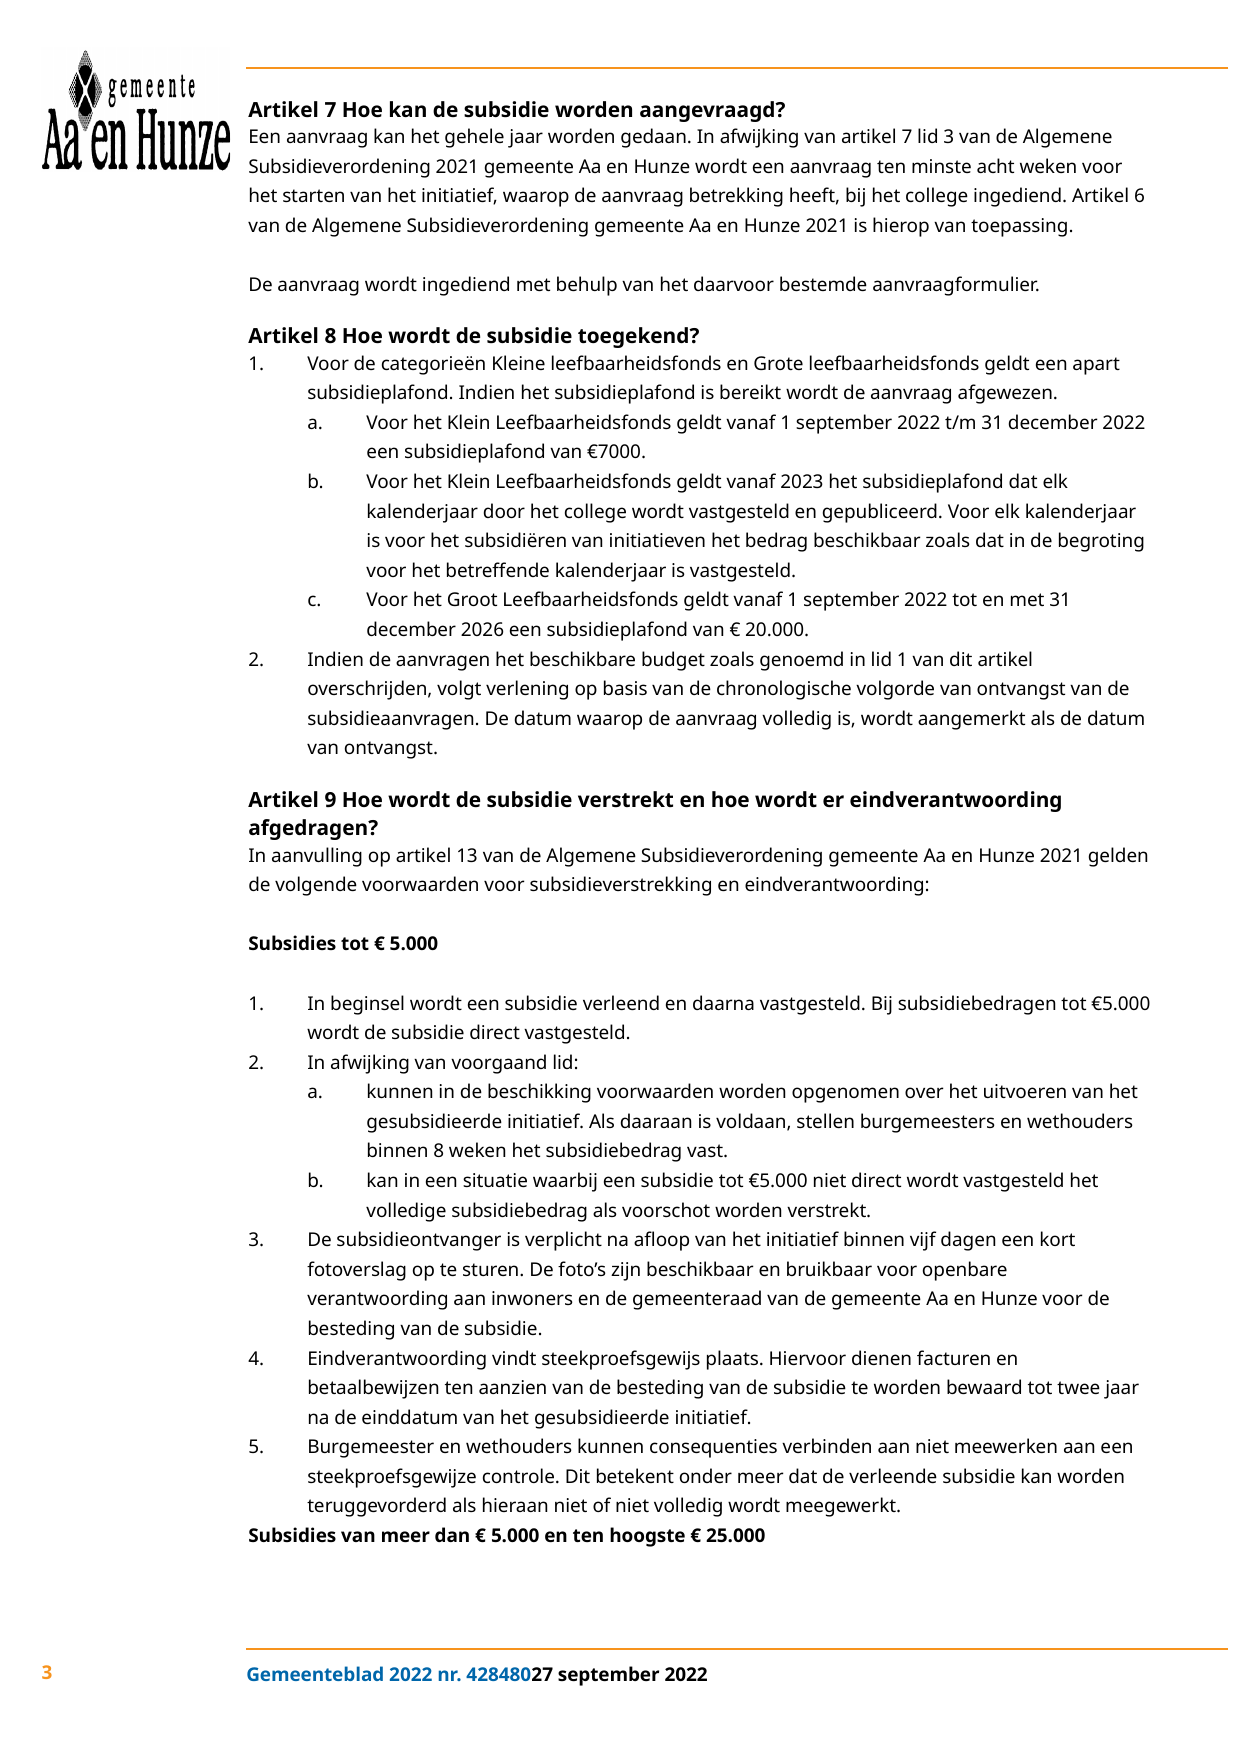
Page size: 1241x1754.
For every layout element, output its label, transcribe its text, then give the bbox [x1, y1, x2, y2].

list Burgemeester en wethouders kunnen consequenties verbinden aan niet meewerken aan een steekproefsgewijze controle. Dit betekent onder meer dat de verleende subsidie kan worden teruggevorderd als hieraan niet of niet volledig wordt meegewerkt. [248, 1433, 1152, 1518]
text Subsidies tot € 5.000 [248, 931, 1152, 956]
list Voor de categorieën Kleine leefbaarheidsfonds en Grote leefbaarheidsfonds geldt een apart subsidieplafond. Indien het subsidieplafond is bereikt wordt de aanvraag afgewezen. [248, 350, 1152, 405]
list Voor het Klein Leefbaarheidsfonds geldt vanaf 1 september 2022 t/m 31 december 2022 een subsidieplafond van €7000. [307, 409, 1152, 464]
list Eindverantwoording vindt steekproefsgewijs plaats. Hiervoor dienen facturen en betaalbewijzen ten aanzien van de besteding van de subsidie te worden bewaard tot twee jaar na de einddatum van het gesubsidieerde initiatief. [248, 1345, 1152, 1430]
list kan in een situatie waarbij een subsidie tot €5.000 niet direct wordt vastgesteld het volledige subsidiebedrag als voorschot worden verstrekt. [307, 1167, 1152, 1223]
list kunnen in de beschikking voorwaarden worden opgenomen over het uitvoeren van het gesubsidieerde initiatief. Als daaraan is voldaan, stellen burgemeesters en wethouders binnen 8 weken het subsidiebedrag vast. [307, 1078, 1152, 1163]
list In afwijking van voorgaand lid: [248, 1049, 1152, 1075]
list De subsidieontvanger is verplicht na afloop van het initiatief binnen vijf dagen een kort fotoverslag op te sturen. De foto’s zijn beschikbaar en bruikbaar voor openbare verantwoording aan inwoners en de gemeenteraad van de gemeente Aa en Hunze voor de besteding van de subsidie. [248, 1226, 1152, 1341]
text Een aanvraag kan het gehele jaar worden gedaan. In afwijking van artikel 7 lid 3 van de Algemene Subsidieverordening 2021 gemeente Aa en Hunze wordt een aanvraag ten minste acht weken voor het starten van het initiatief, waarop de aanvraag betrekking heeft, bij het college ingediend. Artikel 6 van de Algemene Subsidieverordening gemeente Aa en Hunze 2021 is hierop van toepassing. [248, 123, 1152, 238]
list Voor het Groot Leefbaarheidsfonds geldt vanaf 1 september 2022 tot en met 31 december 2026 een subsidieplafond van € 20.000. [307, 587, 1152, 642]
text Artikel 7 Hoe kan de subsidie worden aangevraagd? [248, 95, 1152, 123]
text Artikel 8 Hoe wordt de subsidie toegekend? [248, 322, 1152, 350]
text In aanvulling op artikel 13 van de Algemene Subsidieverordening gemeente Aa en Hunze 2021 gelden de volgende voorwaarden voor subsidieverstrekking en eindverantwoording: [248, 842, 1152, 897]
list Voor het Klein Leefbaarheidsfonds geldt vanaf 2023 het subsidieplafond dat elk kalenderjaar door het college wordt vastgesteld en gepubliceerd. Voor elk kalenderjaar is voor het subsidiëren van initiatieven het bedrag beschikbaar zoals dat in de begroting voor het betreffende kalenderjaar is vastgesteld. [307, 468, 1152, 583]
picture [41, 47, 231, 172]
text Subsidies van meer dan € 5.000 en ten hoogste € 25.000 [248, 1522, 1152, 1548]
text De aanvraag wordt ingediend met behulp van het daarvoor bestemde aanvraagformulier. [248, 271, 1152, 297]
list In beginsel wordt een subsidie verleend en daarna vastgesteld. Bij subsidiebedragen tot €5.000 wordt de subsidie direct vastgesteld. [248, 990, 1152, 1045]
list Indien de aanvragen het beschikbare budget zoals genoemd in lid 1 van dit artikel overschrijden, volgt verlening op basis van de chronologische volgorde van ontvangst van de subsidieaanvragen. De datum waarop de aanvraag volledig is, wordt aangemerkt als de datum van ontvangst. [248, 646, 1152, 760]
text Artikel 9 Hoe wordt de subsidie verstrekt en hoe wordt er eindverantwoording afgedragen? [248, 785, 1152, 842]
